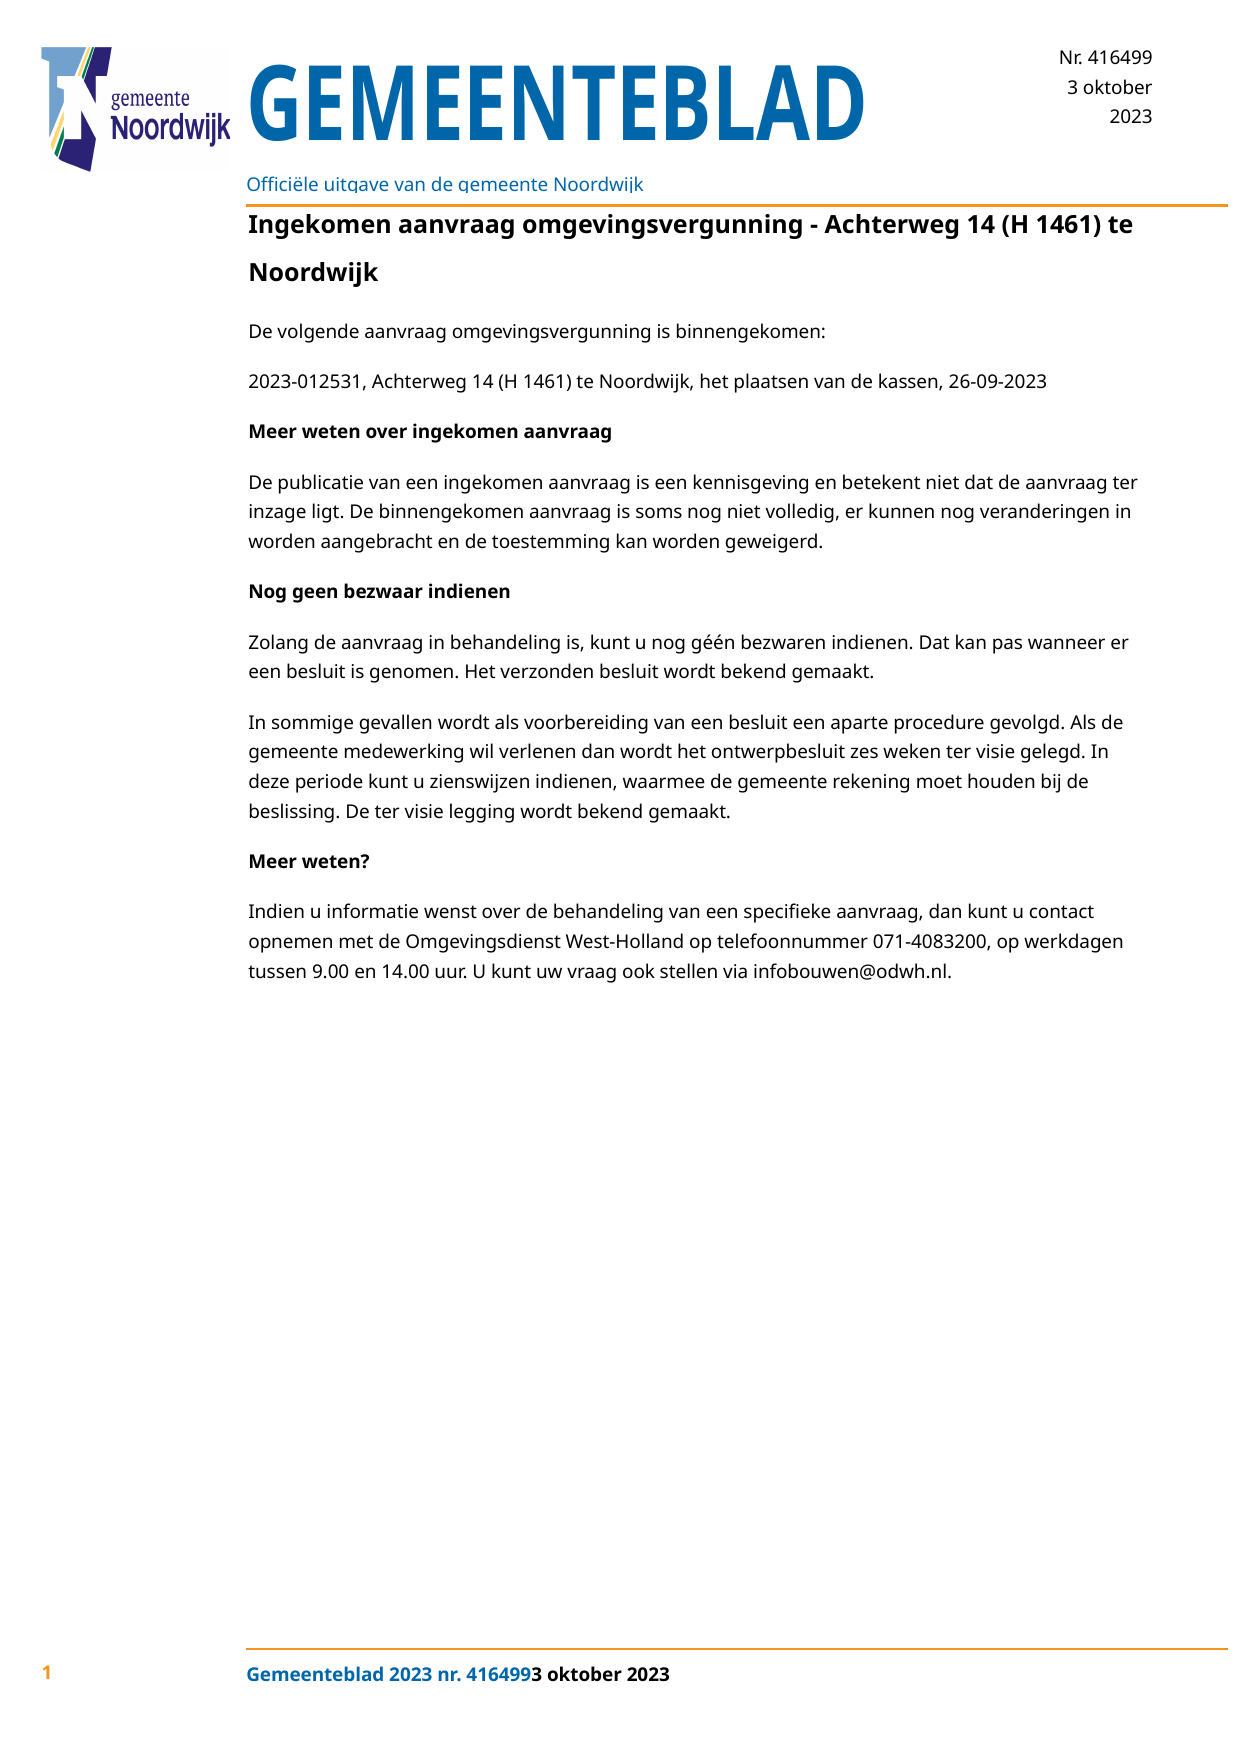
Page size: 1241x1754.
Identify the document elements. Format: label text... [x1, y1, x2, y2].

text 2023-012531, Achterweg 14 (H 1461) te Noordwijk, het plaatsen van de kassen, 26-09-2023 [248, 368, 1152, 394]
text In sommige gevallen wordt als voorbereiding van een besluit een aparte procedure gevolgd. Als de gemeente medewerking wil verlenen dan wordt het ontwerpbesluit zes weken ter visie gelegd. In deze periode kunt u zienswijzen indienen, waarmee de gemeente rekening moet houden bij de beslissing. De ter visie legging wordt bekend gemaakt. [248, 709, 1152, 824]
text Meer weten? [248, 848, 1152, 874]
text Indien u informatie wenst over de behandeling van een specifieke aanvraag, dan kunt u contact opnemen met de Omgevingsdienst West-Holland op telefoonnummer 071-4083200, op werkdagen tussen 9.00 en 14.00 uur. U kunt uw vraag ook stellen via infobouwen@odwh.nl. [248, 899, 1152, 984]
text De publicatie van een ingekomen aanvraag is een kennisgeving en betekent niet dat de aanvraag ter inzage ligt. De binnengekomen aanvraag is soms nog niet volledig, er kunnen nog veranderingen in worden aangebracht en de toestemming kan worden geweigerd. [248, 469, 1152, 554]
text Zolang de aanvraag in behandeling is, kunt u nog géén bezwaren indienen. Dat kan pas wanneer er een besluit is genomen. Het verzonden besluit wordt bekend gemaakt. [248, 629, 1152, 684]
text De volgende aanvraag omgevingsvergunning is binnengekomen: [248, 318, 1152, 344]
picture [41, 47, 231, 172]
text Meer weten over ingekomen aanvraag [248, 419, 1152, 444]
text Nog geen bezwaar indienen [248, 579, 1152, 604]
text Ingekomen aanvraag omgevingsvergunning - Achterweg 14 (H 1461) te Noordwijk [248, 207, 1152, 288]
